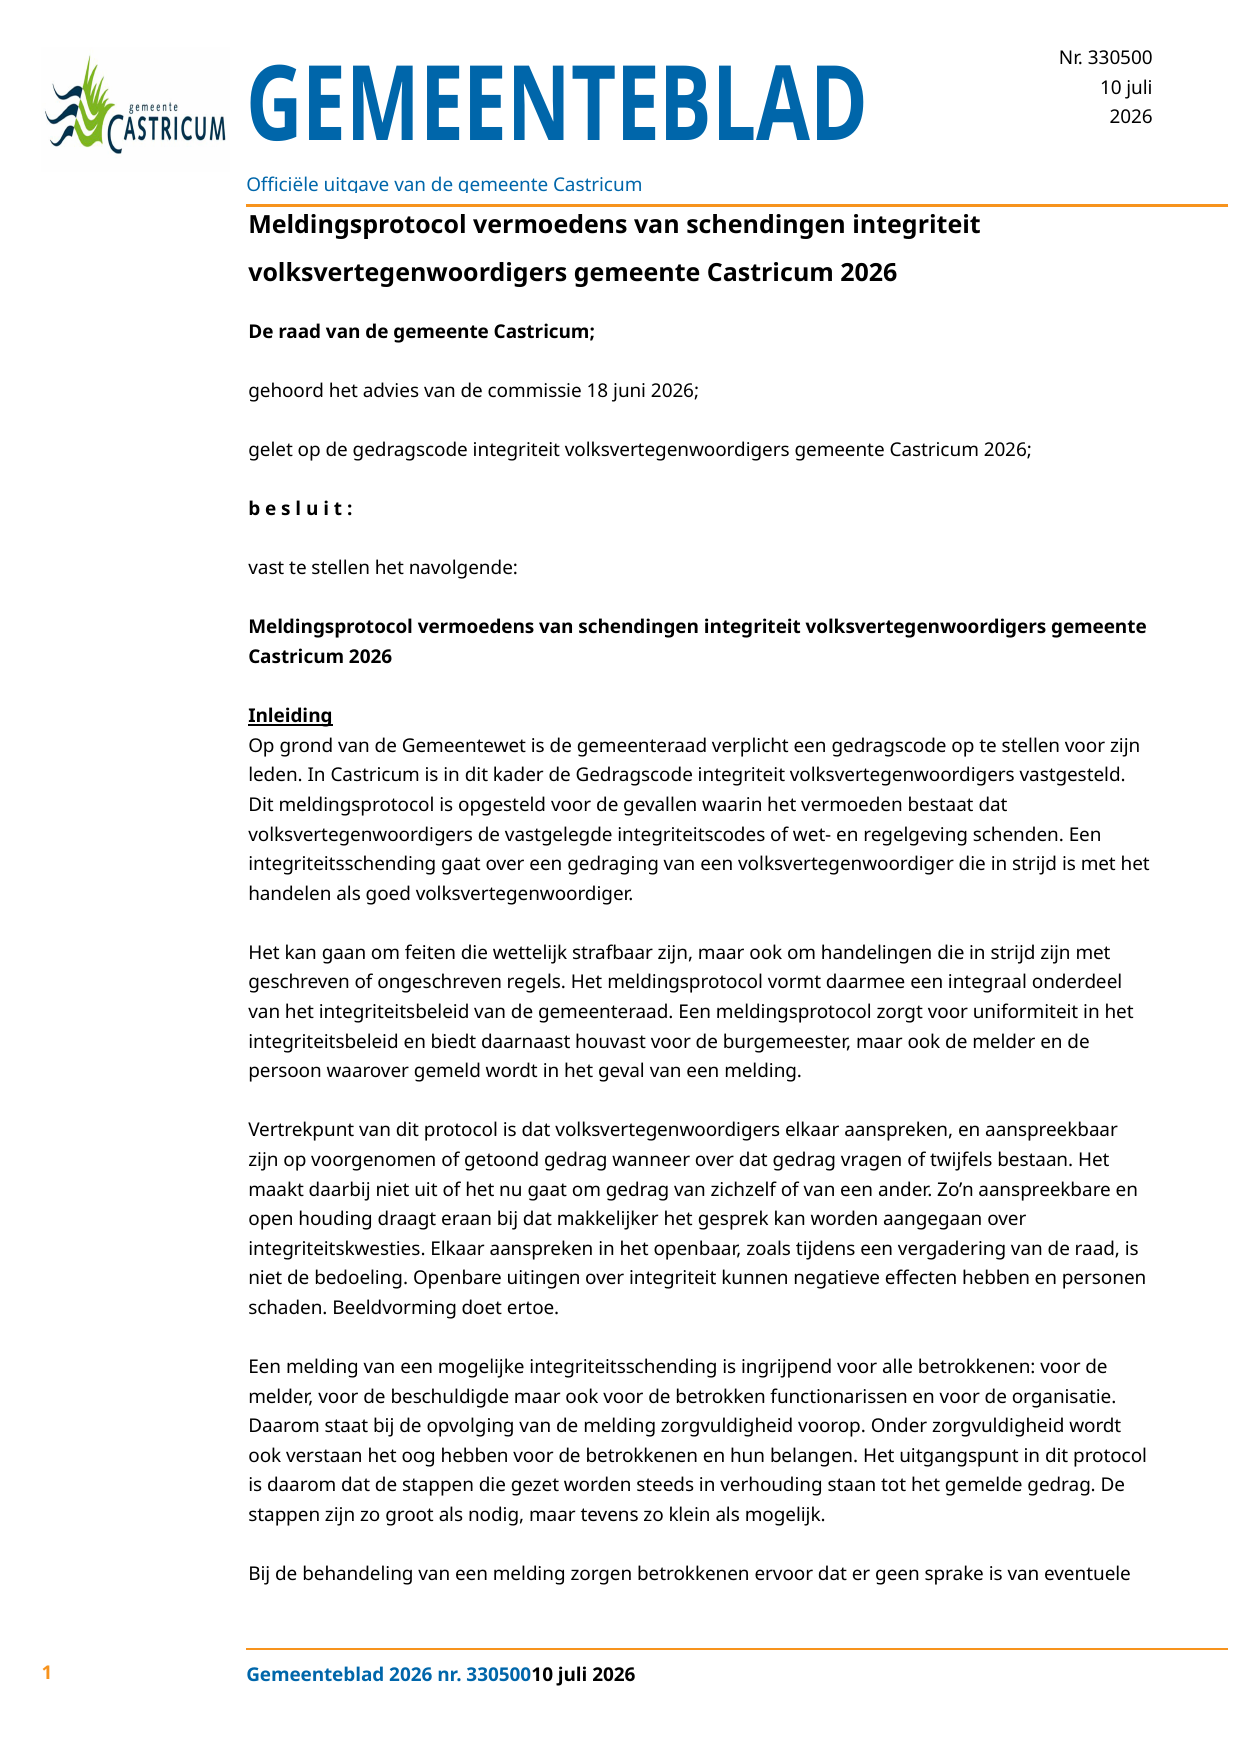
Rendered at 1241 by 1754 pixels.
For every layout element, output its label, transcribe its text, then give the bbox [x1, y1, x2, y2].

text Bij de behandeling van een melding zorgen betrokkenen ervoor dat er geen sprake is van eventuele [248, 1560, 1152, 1586]
text Inleiding [248, 702, 1152, 728]
picture [41, 47, 231, 172]
text Meldingsprotocol vermoedens van schendingen integriteit volksvertegenwoordigers gemeente Castricum 2026 [248, 614, 1152, 669]
text Een melding van een mogelijke integriteitsschending is ingrijpend voor alle betrokkenen: voor de melder, voor de beschuldigde maar ook voor de betrokken functionarissen en voor de organisatie. Daarom staat bij de opvolging van de melding zorgvuldigheid voorop. Onder zorgvuldigheid wordt ook verstaan het oog hebben voor de betrokkenen en hun belangen. Het uitgangspunt in dit protocol is daarom dat de stappen die gezet worden steeds in verhouding staan tot het gemelde gedrag. De stappen zijn zo groot als nodig, maar tevens zo klein als mogelijk. [248, 1353, 1152, 1527]
text b e s l u i t : [248, 495, 1152, 521]
text Meldingsprotocol vermoedens van schendingen integriteit volksvertegenwoordigers gemeente Castricum 2026 [248, 207, 1152, 288]
text Op grond van de Gemeentewet is de gemeenteraad verplicht een gedragscode op te stellen voor zijn leden. In Castricum is in dit kader de Gedragscode integriteit volksvertegenwoordigers vastgesteld. Dit meldingsprotocol is opgesteld voor de gevallen waarin het vermoeden bestaat dat volksvertegenwoordigers de vastgelegde integriteitscodes of wet- en regelgeving schenden. Een integriteitsschending gaat over een gedraging van een volksvertegenwoordiger die in strijd is met het handelen als goed volksvertegenwoordiger. [248, 732, 1152, 906]
text gelet op de gedragscode integriteit volksvertegenwoordigers gemeente Castricum 2026; [248, 436, 1152, 462]
text gehoord het advies van de commissie 18 juni 2026; [248, 377, 1152, 403]
text Het kan gaan om feiten die wettelijk strafbaar zijn, maar ook om handelingen die in strijd zijn met geschreven of ongeschreven regels. Het meldingsprotocol vormt daarmee een integraal onderdeel van het integriteitsbeleid van de gemeenteraad. Een meldingsprotocol zorgt voor uniformiteit in het integriteitsbeleid en biedt daarnaast houvast voor de burgemeester, maar ook de melder en de persoon waarover gemeld wordt in het geval van een melding. [248, 939, 1152, 1083]
text De raad van de gemeente Castricum; [248, 318, 1152, 344]
text vast te stellen het navolgende: [248, 554, 1152, 580]
text Vertrekpunt van dit protocol is dat volksvertegenwoordigers elkaar aanspreken, en aanspreekbaar zijn op voorgenomen of getoond gedrag wanneer over dat gedrag vragen of twijfels bestaan. Het maakt daarbij niet uit of het nu gaat om gedrag van zichzelf of van een ander. Zo’n aanspreekbare en open houding draagt eraan bij dat makkelijker het gesprek kan worden aangegaan over integriteitskwesties. Elkaar aanspreken in het openbaar, zoals tijdens een vergadering van de raad, is niet de bedoeling. Openbare uitingen over integriteit kunnen negatieve effecten hebben en personen schaden. Beeldvorming doet ertoe. [248, 1117, 1152, 1320]
